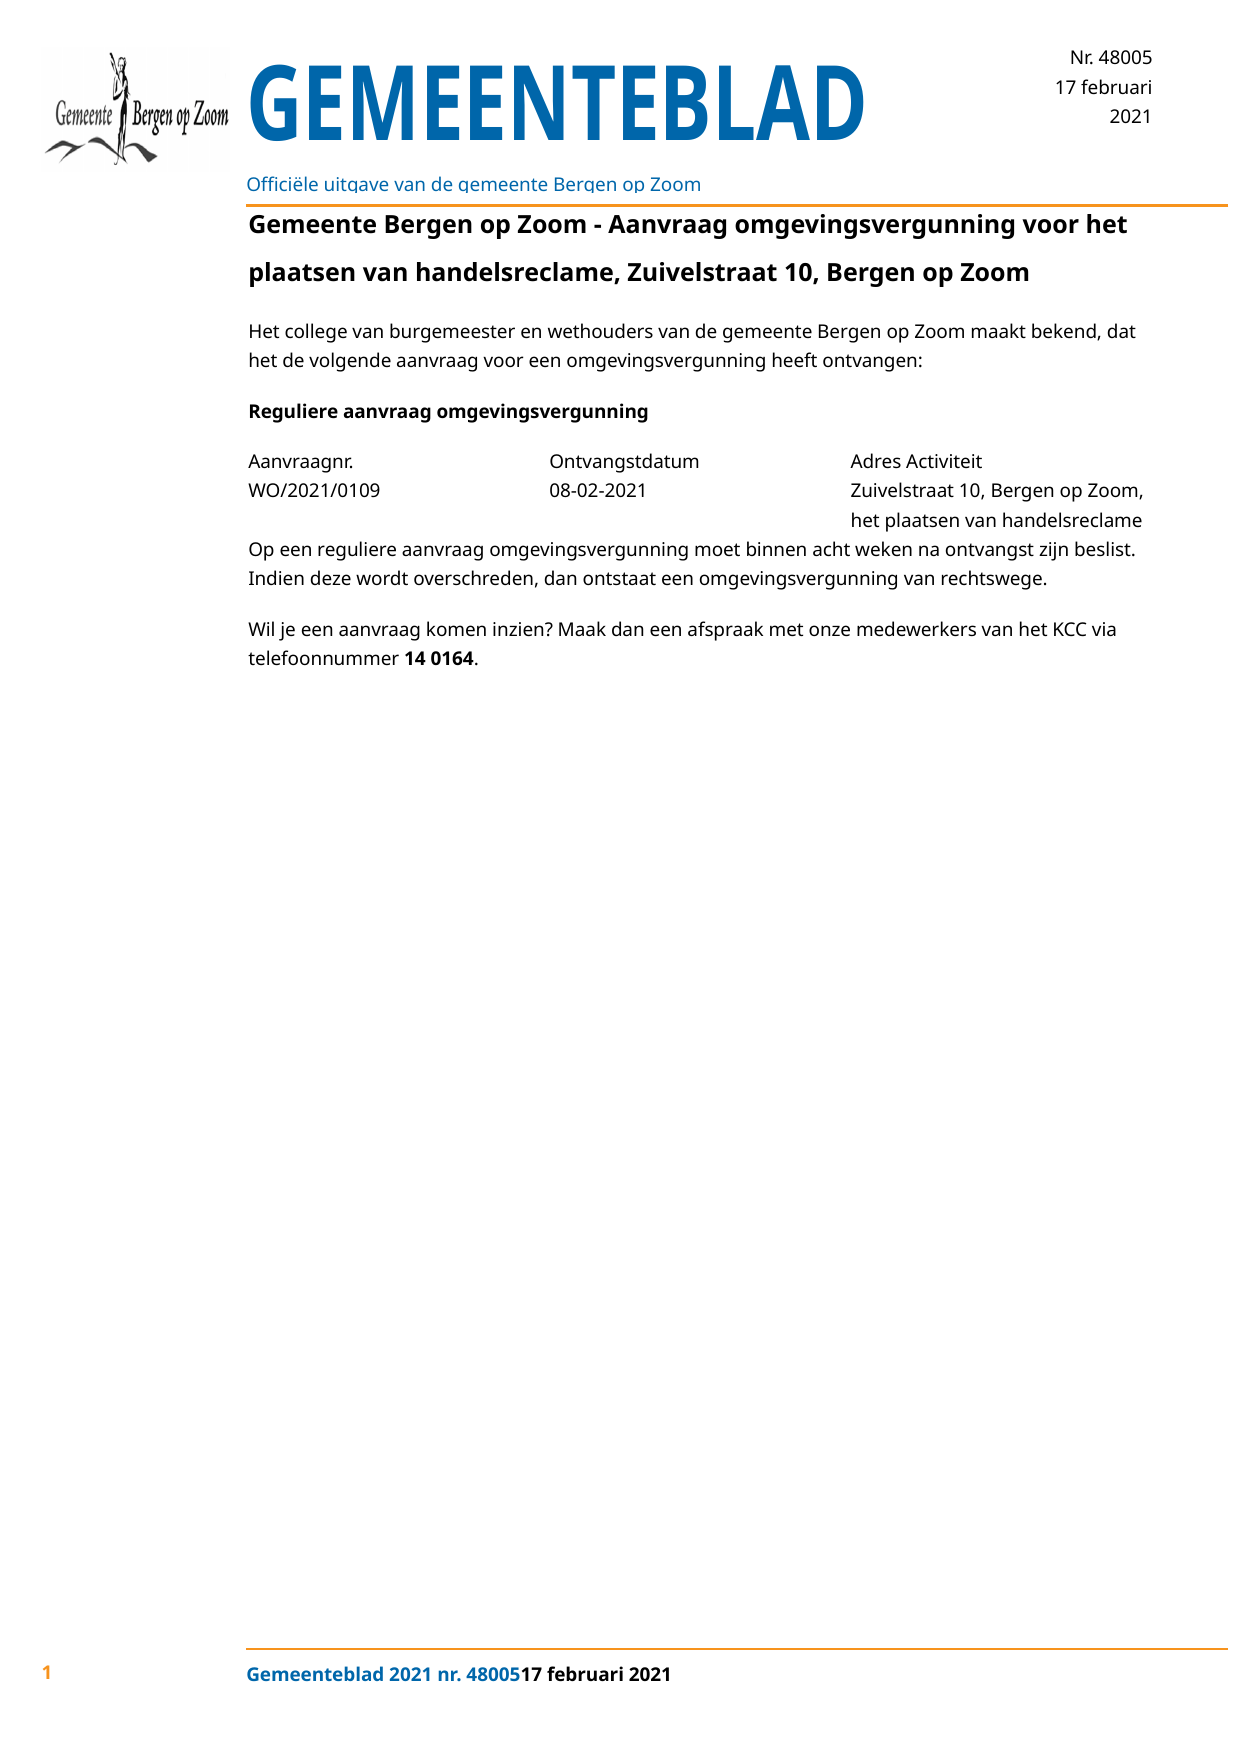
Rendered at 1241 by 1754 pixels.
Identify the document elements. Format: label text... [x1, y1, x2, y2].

table_header WO/2021/0109 [248, 478, 549, 533]
table_header Ontvangstdatum [549, 449, 850, 474]
text Op een reguliere aanvraag omgevingsvergunning moet binnen acht weken na ontvangst zijn beslist. Indien deze wordt overschreden, dan ontstaat een omgevingsvergunning van rechtswege. [248, 536, 1152, 591]
text Wil je een aanvraag komen inzien? Maak dan een afspraak met onze medewerkers van het KCC via telefoonnummer 14 0164. [248, 616, 1152, 671]
table_header Adres Activiteit [850, 449, 1152, 474]
text Het college van burgemeester en wethouders van de gemeente Bergen op Zoom maakt bekend, dat het de volgende aanvraag voor een omgevingsvergunning heeft ontvangen: [248, 318, 1152, 373]
table_header 08-02-2021 [549, 478, 850, 533]
text Gemeente Bergen op Zoom - Aanvraag omgevingsvergunning voor het plaatsen van handelsreclame, Zuivelstraat 10, Bergen op Zoom [248, 207, 1152, 288]
text Reguliere aanvraag omgevingsvergunning [248, 398, 1152, 424]
picture [41, 47, 231, 172]
table_header Aanvraagnr. [248, 449, 549, 474]
table_header Zuivelstraat 10, Bergen op Zoom, het plaatsen van handelsreclame [850, 478, 1152, 533]
